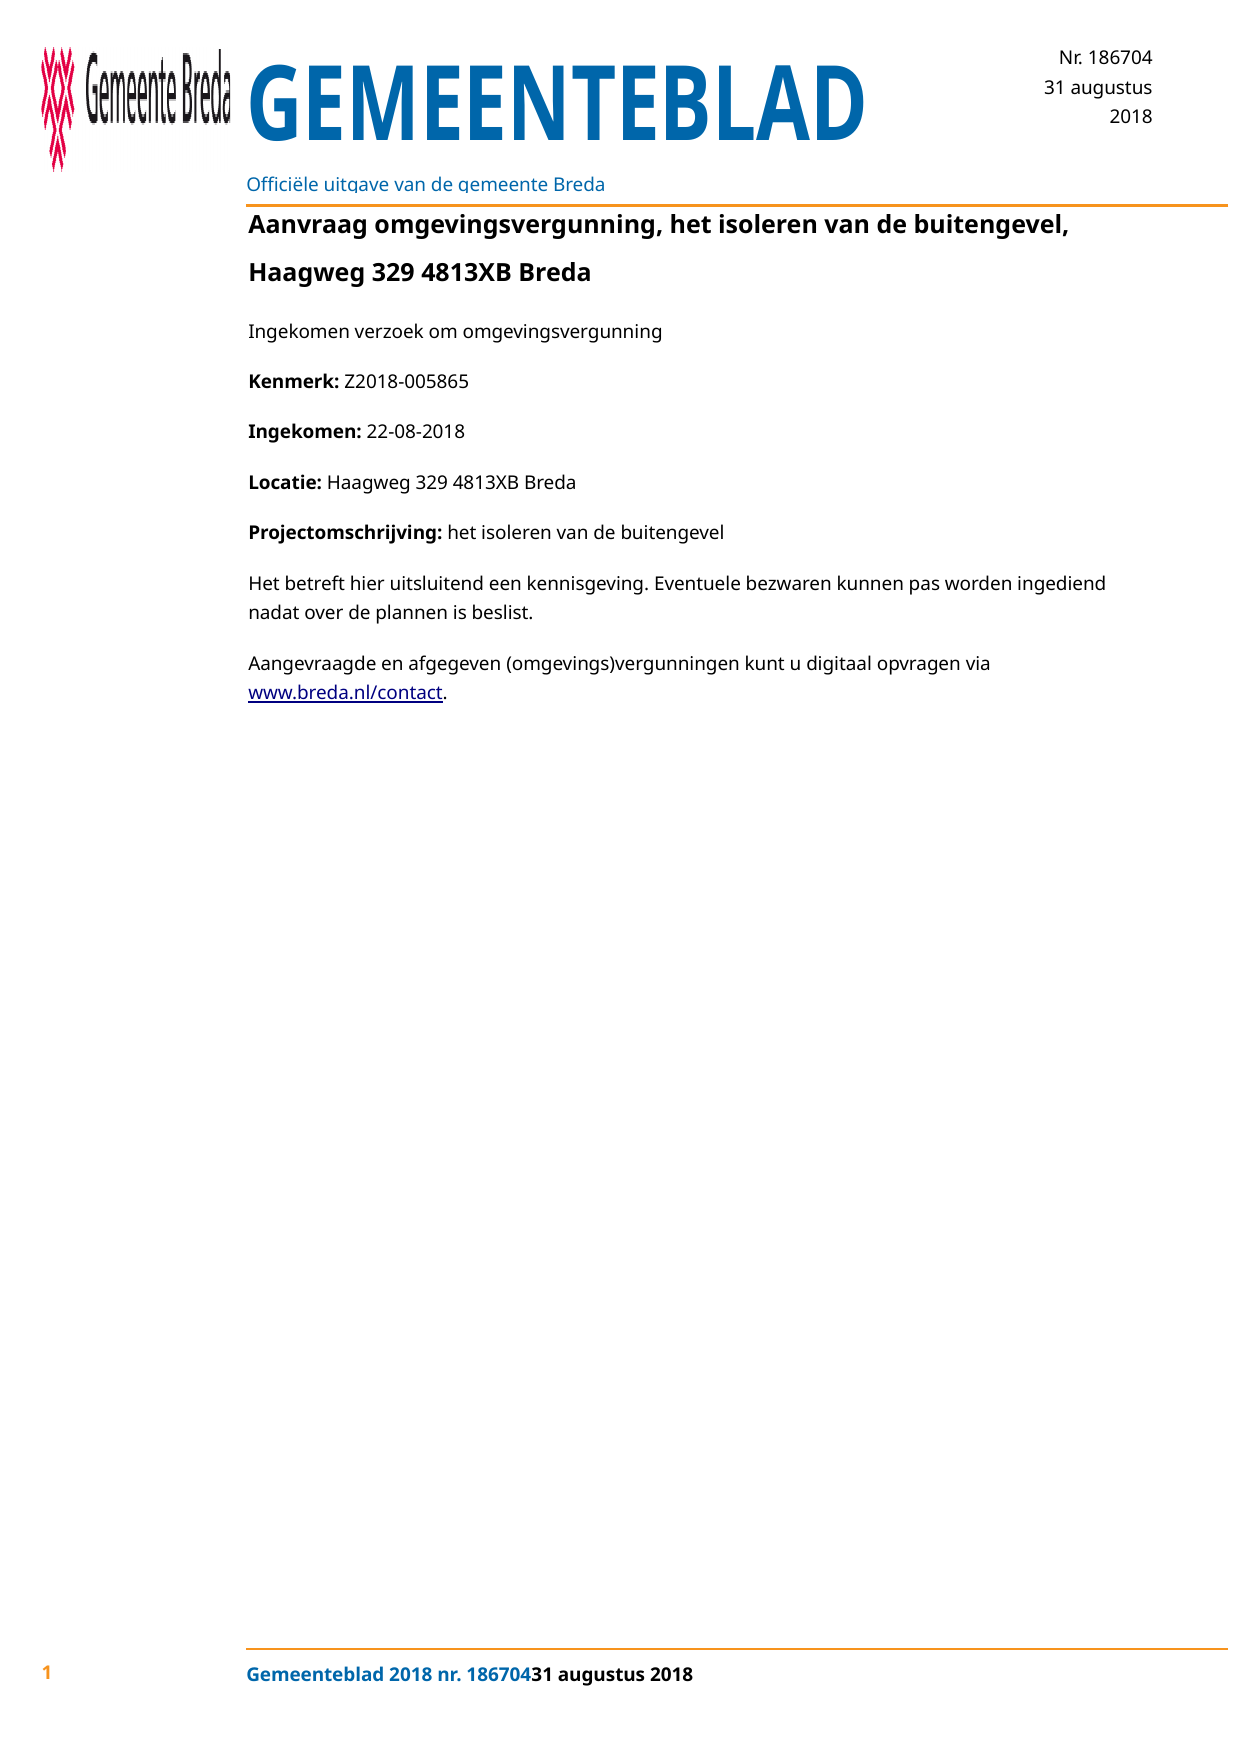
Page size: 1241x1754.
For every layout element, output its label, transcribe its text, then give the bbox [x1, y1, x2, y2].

picture [41, 47, 231, 172]
text Locatie: Haagweg 329 4813XB Breda [248, 469, 1152, 495]
text Het betreft hier uitsluitend een kennisgeving. Eventuele bezwaren kunnen pas worden ingediend nadat over de plannen is beslist. [248, 570, 1152, 625]
text Ingekomen verzoek om omgevingsvergunning [248, 318, 1152, 344]
text Aangevraagde en afgegeven (omgevings)vergunningen kunt u digitaal opvragen via www.breda.nl/contact. [248, 650, 1152, 705]
text Projectomschrijving: het isoleren van de buitengevel [248, 519, 1152, 545]
text Aanvraag omgevingsvergunning, het isoleren van de buitengevel, Haagweg 329 4813XB Breda [248, 207, 1152, 288]
text Ingekomen: 22-08-2018 [248, 419, 1152, 444]
text Kenmerk: Z2018-005865 [248, 368, 1152, 394]
